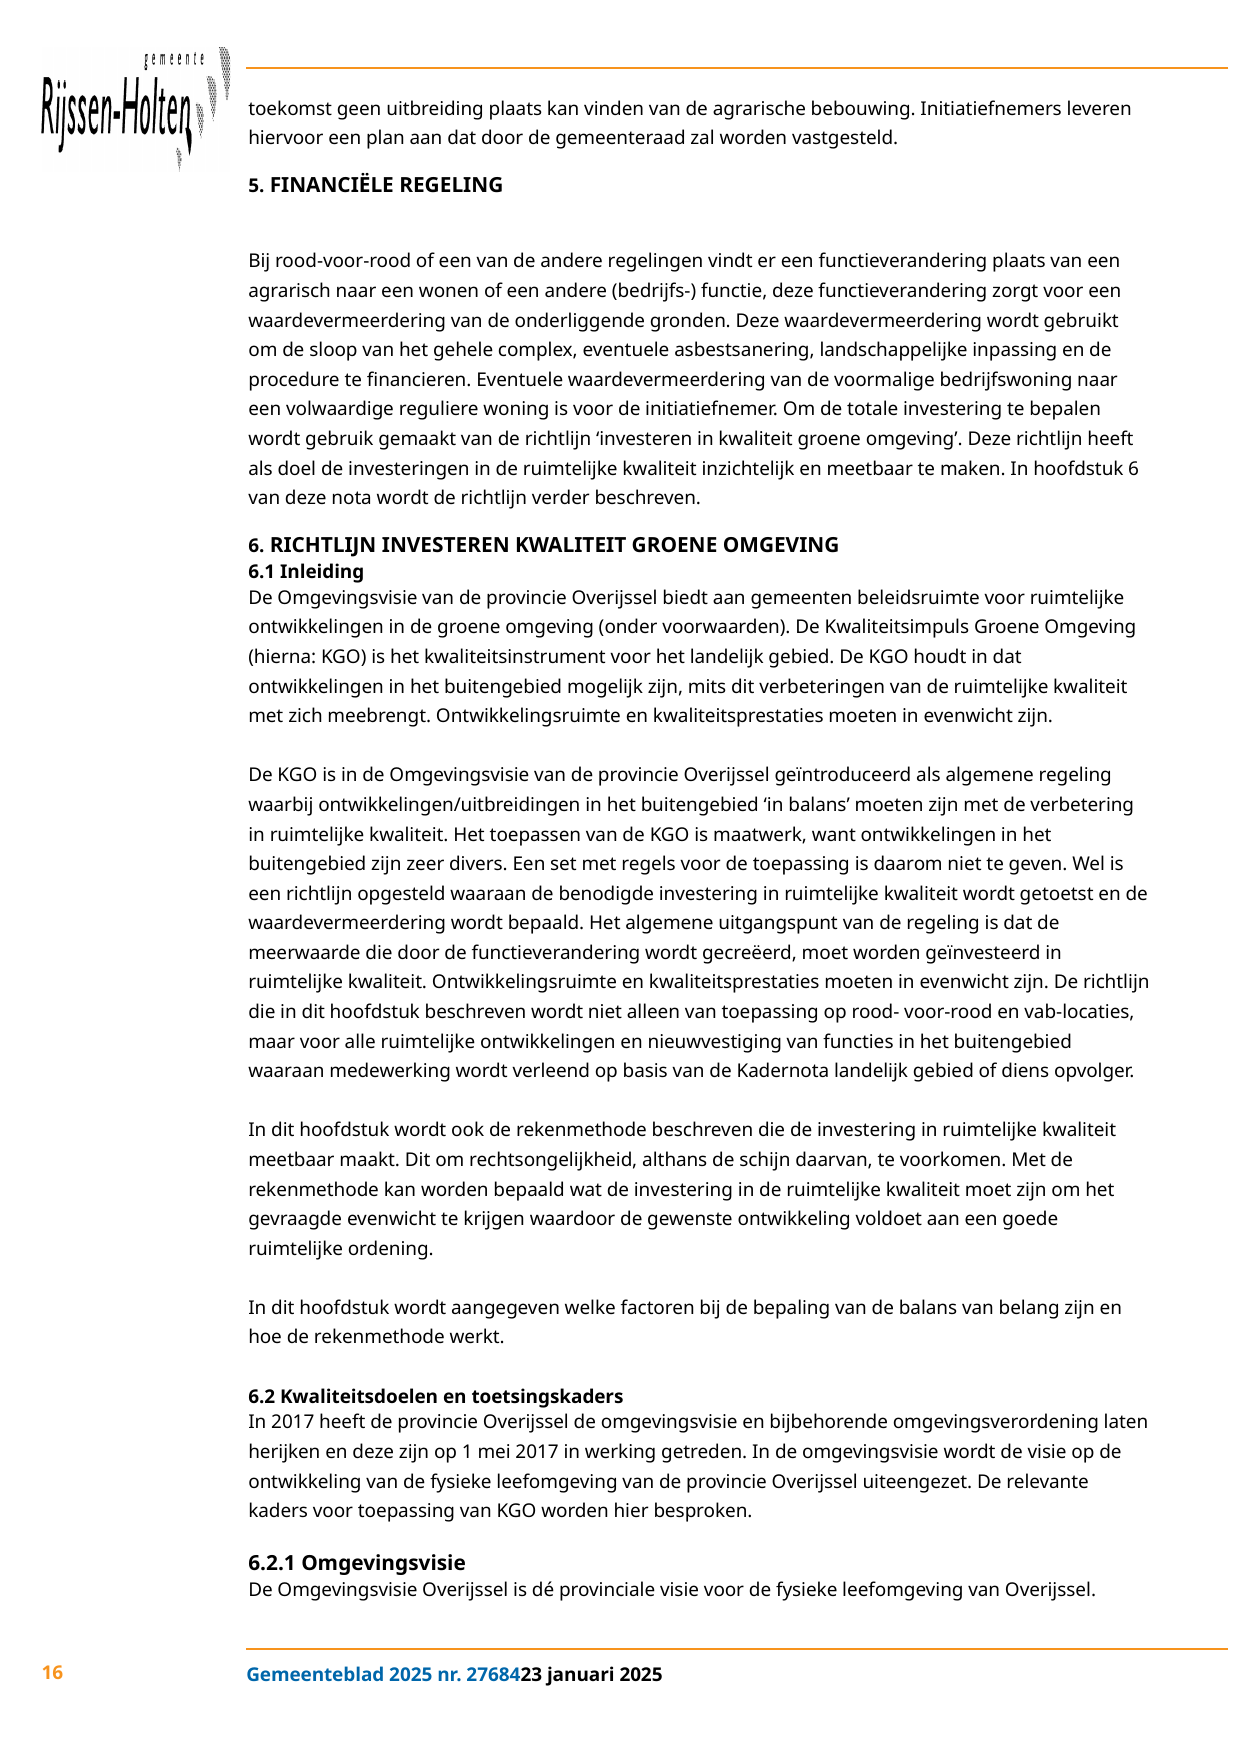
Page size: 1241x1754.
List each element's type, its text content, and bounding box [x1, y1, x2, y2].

text 6.2.1 Omgevingsvisie [248, 1548, 1152, 1576]
text De KGO is in de Omgevingsvisie van de provincie Overijssel geïntroduceerd als algemene regeling waarbij ontwikkelingen/uitbreidingen in het buitengebied ‘in balans’ moeten zijn met de verbetering in ruimtelijke kwaliteit. Het toepassen van de KGO is maatwerk, want ontwikkelingen in het buitengebied zijn zeer divers. Een set met regels voor de toepassing is daarom niet te geven. Wel is een richtlijn opgesteld waaraan de benodigde investering in ruimtelijke kwaliteit wordt getoetst en de waardevermeerdering wordt bepaald. Het algemene uitgangspunt van de regeling is dat de meerwaarde die door de functieverandering wordt gecreëerd, moet worden geïnvesteerd in ruimtelijke kwaliteit. Ontwikkelingsruimte en kwaliteitsprestaties moeten in evenwicht zijn. De richtlijn die in dit hoofdstuk beschreven wordt niet alleen van toepassing op rood- voor-rood en vab-locaties, maar voor alle ruimtelijke ontwikkelingen en nieuwvestiging van functies in het buitengebied waaraan medewerking wordt verleend op basis van de Kadernota landelijk gebied of diens opvolger. [248, 762, 1152, 1083]
text 6.2 Kwaliteitsdoelen en toetsingskaders [248, 1383, 1152, 1409]
picture [41, 47, 231, 172]
text De Omgevingsvisie Overijssel is dé provinciale visie voor de fysieke leefomgeving van Overijssel. [248, 1576, 1152, 1602]
text In dit hoofdstuk wordt ook de rekenmethode beschreven die de investering in ruimtelijke kwaliteit meetbaar maakt. Dit om rechtsongelijkheid, althans de schijn daarvan, te voorkomen. Met de rekenmethode kan worden bepaald wat de investering in de ruimtelijke kwaliteit moet zijn om het gevraagde evenwicht te krijgen waardoor de gewenste ontwikkeling voldoet aan een goede ruimtelijke ordening. [248, 1117, 1152, 1261]
text 6.1 Inleiding [248, 558, 1152, 584]
text 6. RICHTLIJN INVESTEREN KWALITEIT GROENE OMGEVING [248, 530, 1152, 558]
text Bij rood-voor-rood of een van de andere regelingen vindt er een functieverandering plaats van een agrarisch naar een wonen of een andere (bedrijfs-) functie, deze functieverandering zorgt voor een waardevermeerdering van de onderliggende gronden. Deze waardevermeerdering wordt gebruikt om de sloop van het gehele complex, eventuele asbestsanering, landschappelijke inpassing en de procedure te financieren. Eventuele waardevermeerdering van de voormalige bedrijfswoning naar een volwaardige reguliere woning is voor de initiatiefnemer. Om de totale investering te bepalen wordt gebruik gemaakt van de richtlijn ‘investeren in kwaliteit groene omgeving’. Deze richtlijn heeft als doel de investeringen in de ruimtelijke kwaliteit inzichtelijk en meetbaar te maken. In hoofdstuk 6 van deze nota wordt de richtlijn verder beschreven. [248, 248, 1152, 510]
text In 2017 heeft de provincie Overijssel de omgevingsvisie en bijbehorende omgevingsverordening laten herijken en deze zijn op 1 mei 2017 in werking getreden. In de omgevingsvisie wordt de visie op de ontwikkeling van de fysieke leefomgeving van de provincie Overijssel uiteengezet. De relevante kaders voor toepassing van KGO worden hier besproken. [248, 1409, 1152, 1523]
text 5. FINANCIËLE REGELING [248, 170, 1152, 198]
text toekomst geen uitbreiding plaats kan vinden van de agrarische bebouwing. Initiatiefnemers leveren hiervoor een plan aan dat door de gemeenteraad zal worden vastgesteld. [248, 95, 1152, 150]
text In dit hoofdstuk wordt aangegeven welke factoren bij de bepaling van de balans van belang zijn en hoe de rekenmethode werkt. [248, 1294, 1152, 1349]
text De Omgevingsvisie van de provincie Overijssel biedt aan gemeenten beleidsruimte voor ruimtelijke ontwikkelingen in de groene omgeving (onder voorwaarden). De Kwaliteitsimpuls Groene Omgeving (hierna: KGO) is het kwaliteitsinstrument voor het landelijk gebied. De KGO houdt in dat ontwikkelingen in het buitengebied mogelijk zijn, mits dit verbeteringen van de ruimtelijke kwaliteit met zich meebrengt. Ontwikkelingsruimte en kwaliteitsprestaties moeten in evenwicht zijn. [248, 584, 1152, 728]
